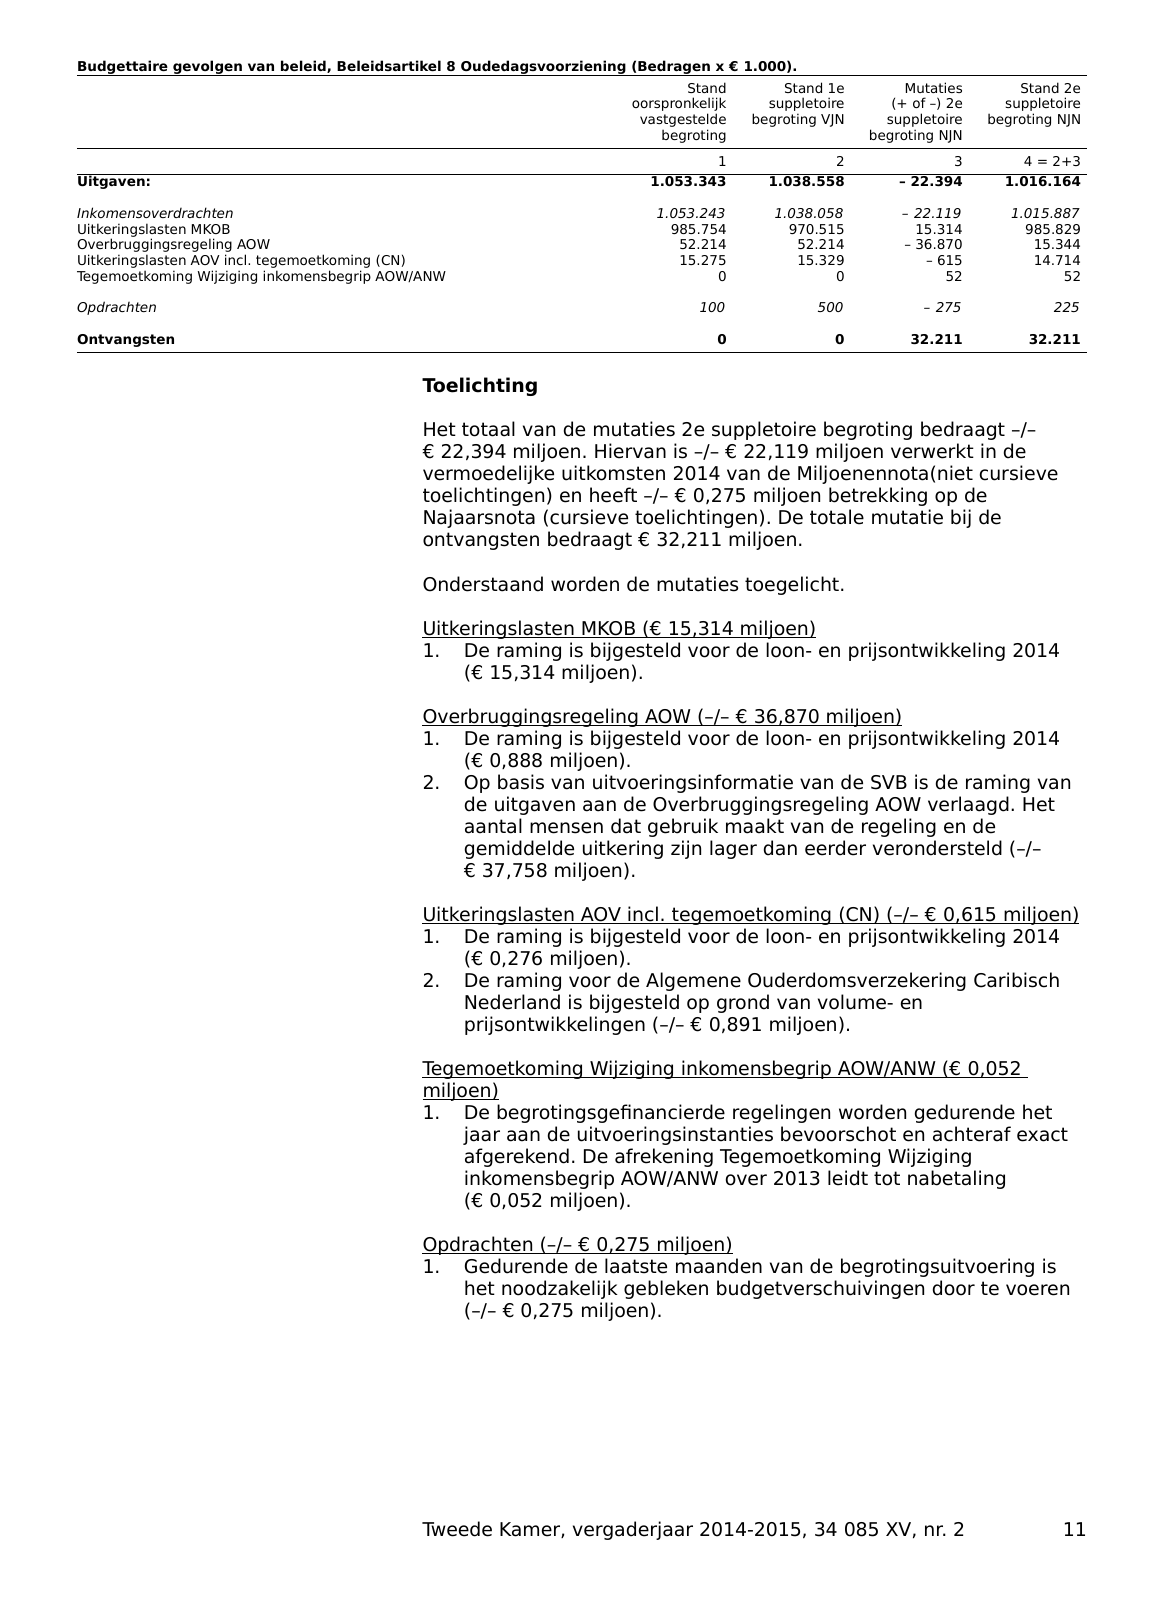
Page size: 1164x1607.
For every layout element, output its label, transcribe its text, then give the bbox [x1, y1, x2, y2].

table_cell 0 [614, 269, 732, 284]
table_cell – 615 [850, 253, 968, 269]
table_cell [969, 190, 1087, 206]
table_cell – 22.394 [850, 175, 968, 190]
text 1. De begrotingsgefinancierde regelingen worden gedurende het jaar aan de uitvoeringsinstanties bevoorschot en achteraf exact afgerekend. De afrekening Tegemoetkoming Wijziging inkomensbegrip AOW/ANW over 2013 leidt tot nabetaling (€ 0,052 miljoen). [422, 1102, 1087, 1212]
table_cell [969, 284, 1087, 300]
table_cell 100 [614, 300, 732, 316]
table_cell 52.214 [614, 237, 732, 253]
table_header Budgettaire gevolgen van beleid, Beleidsartikel 8 Oudedagsvoorziening (Bedragen x € 1.000). [77, 59, 1087, 75]
table_cell Inkomensoverdrachten [77, 206, 614, 221]
table_cell Tegemoetkoming Wijziging inkomensbegrip AOW/ANW [77, 269, 614, 284]
text 1. De raming is bijgesteld voor de loon- en prijsontwikkeling 2014 (€ 0,888 miljoen). [422, 728, 1087, 772]
table_cell 1.015.887 [969, 206, 1087, 221]
table_cell [614, 284, 732, 300]
table_cell 15.329 [732, 253, 850, 269]
table_cell [77, 190, 614, 206]
table_cell 225 [969, 300, 1087, 316]
text 2. Op basis van uitvoeringsinformatie van de SVB is de raming van de uitgaven aan de Overbruggingsregeling AOW verlaagd. Het aantal mensen dat gebruik maakt van de regeling en de gemiddelde uitkering zijn lager dan eerder verondersteld (–/– € 37,758 miljoen). [422, 772, 1087, 882]
table_cell [77, 316, 614, 332]
table_cell 0 [732, 332, 850, 352]
table_cell Ontvangsten [77, 332, 614, 352]
table_cell – 22.119 [850, 206, 968, 221]
table_cell 52 [850, 269, 968, 284]
table_cell Stand 1e suppletoire begroting VJN [732, 76, 850, 148]
table_cell [77, 149, 614, 174]
table_cell 985.754 [614, 221, 732, 237]
table_cell 985.829 [969, 221, 1087, 237]
table_cell – 36.870 [850, 237, 968, 253]
table_cell [614, 316, 732, 332]
table_cell Mutaties (+ of –) 2e suppletoire begroting NJN [850, 76, 968, 148]
table_cell 32.211 [969, 332, 1087, 352]
table_cell 15.314 [850, 221, 968, 237]
table_cell 1.053.243 [614, 206, 732, 221]
table_cell – 275 [850, 300, 968, 316]
table_cell [969, 316, 1087, 332]
table_cell 14.714 [969, 253, 1087, 269]
table_cell Uitkeringslasten AOV incl. tegemoetkoming (CN) [77, 253, 614, 269]
table_cell [850, 284, 968, 300]
table_cell 52 [969, 269, 1087, 284]
table_cell [77, 76, 614, 148]
table_cell 1.053.343 [614, 175, 732, 190]
subtitle Tegemoetkoming Wijziging inkomensbegrip AOW/ANW (€ 0,052 miljoen) [422, 1058, 1087, 1102]
table_cell [614, 190, 732, 206]
table_cell Opdrachten [77, 300, 614, 316]
text 2. De raming voor de Algemene Ouderdomsverzekering Caribisch Nederland is bijgesteld op grond van volume- en prijsontwikkelingen (–/– € 0,891 miljoen). [422, 970, 1087, 1036]
text Het totaal van de mutaties 2e suppletoire begroting bedraagt –/– € 22,394 miljoen. Hiervan is –/– € 22,119 miljoen verwerkt in de vermoedelijke uitkomsten 2014 van de Miljoenennota(niet cursieve toelichtingen) en heeft –/– € 0,275 miljoen betrekking op de Najaarsnota (cursieve toelichtingen). De totale mutatie bij de ontvangsten bedraagt € 32,211 miljoen. [422, 419, 1087, 551]
table_cell Uitkeringslasten MKOB [77, 221, 614, 237]
table_cell Overbruggingsregeling AOW [77, 237, 614, 253]
table_cell 0 [732, 269, 850, 284]
table_cell 15.275 [614, 253, 732, 269]
table_cell 1.038.558 [732, 175, 850, 190]
table_cell Stand oorspronkelijk vastgestelde begroting [614, 76, 732, 148]
table_cell [850, 316, 968, 332]
table_cell 1 [614, 149, 732, 174]
table_cell [732, 284, 850, 300]
subtitle Uitkeringslasten AOV incl. tegemoetkoming (CN) (–/– € 0,615 miljoen) [422, 904, 1087, 926]
table_cell 2 [732, 149, 850, 174]
table_cell 1.016.164 [969, 175, 1087, 190]
table_cell [77, 284, 614, 300]
subtitle Uitkeringslasten MKOB (€ 15,314 miljoen) [422, 618, 1087, 639]
text 1. De raming is bijgesteld voor de loon- en prijsontwikkeling 2014 (€ 0,276 miljoen). [422, 926, 1087, 970]
table_cell 500 [732, 300, 850, 316]
subtitle Overbruggingsregeling AOW (–/– € 36,870 miljoen) [422, 706, 1087, 728]
table_cell 1.038.058 [732, 206, 850, 221]
table_cell [850, 190, 968, 206]
text Onderstaand worden de mutaties toegelicht. [422, 573, 1087, 595]
table_cell Stand 2e suppletoire begroting NJN [969, 76, 1087, 148]
table_cell [732, 316, 850, 332]
table_cell 0 [614, 332, 732, 352]
text 1. Gedurende de laatste maanden van de begrotingsuitvoering is het noodzakelijk gebleken budgetverschuivingen door te voeren (–/– € 0,275 miljoen). [422, 1256, 1087, 1322]
text 1. De raming is bijgesteld voor de loon- en prijsontwikkeling 2014 (€ 15,314 miljoen). [422, 639, 1087, 683]
table_cell 15.344 [969, 237, 1087, 253]
subtitle Opdrachten (–/– € 0,275 miljoen) [422, 1234, 1087, 1256]
table_cell Uitgaven: [77, 175, 614, 190]
table_cell 970.515 [732, 221, 850, 237]
table_cell 4 = 2+3 [969, 149, 1087, 174]
table_cell [732, 190, 850, 206]
subtitle Toelichting [422, 375, 1087, 397]
table_cell 3 [850, 149, 968, 174]
table_cell 32.211 [850, 332, 968, 352]
table_cell 52.214 [732, 237, 850, 253]
